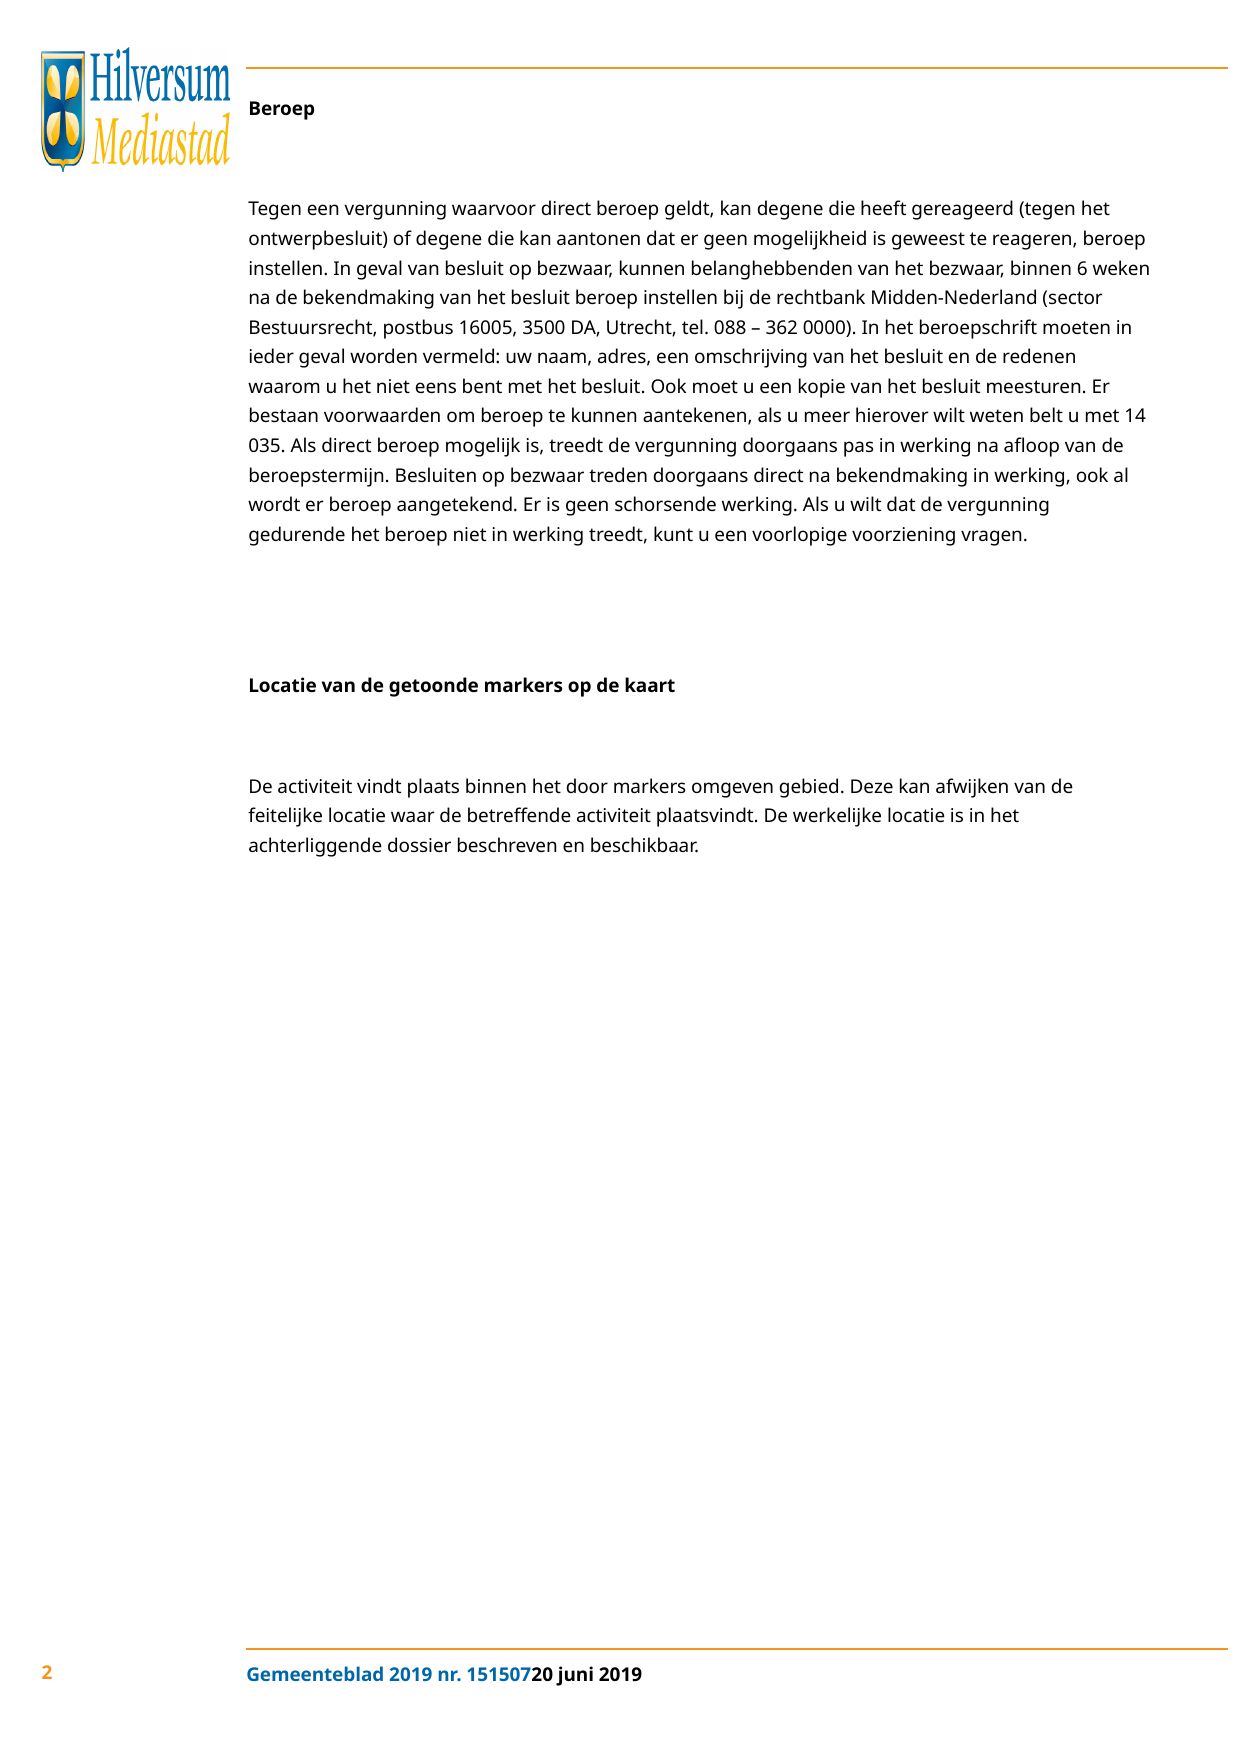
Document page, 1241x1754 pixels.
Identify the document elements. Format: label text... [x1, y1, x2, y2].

text Tegen een vergunning waarvoor direct beroep geldt, kan degene die heeft gereageerd (tegen het ontwerpbesluit) of degene die kan aantonen dat er geen mogelijkheid is geweest te reageren, beroep instellen. In geval van besluit op bezwaar, kunnen belanghebbenden van het bezwaar, binnen 6 weken na de bekendmaking van het besluit beroep instellen bij de rechtbank Midden-Nederland (sector Bestuursrecht, postbus 16005, 3500 DA, Utrecht, tel. 088 – 362 0000). In het beroepschrift moeten in ieder geval worden vermeld: uw naam, adres, een omschrijving van het besluit en de redenen waarom u het niet eens bent met het besluit. Ook moet u een kopie van het besluit meesturen. Er bestaan voorwaarden om beroep te kunnen aantekenen, als u meer hierover wilt weten belt u met 14 035. Als direct beroep mogelijk is, treedt de vergunning doorgaans pas in werking na afloop van de beroepstermijn. Besluiten op bezwaar treden doorgaans direct na bekendmaking in werking, ook al wordt er beroep aangetekend. Er is geen schorsende werking. Als u wilt dat de vergunning gedurende het beroep niet in werking treedt, kunt u een voorlopige voorziening vragen. [248, 196, 1152, 547]
picture [41, 47, 231, 172]
text Beroep [248, 95, 1152, 121]
text Locatie van de getoonde markers op de kaart [248, 672, 1152, 698]
text De activiteit vindt plaats binnen het door markers omgeven gebied. Deze kan afwijken van de feitelijke locatie waar de betreffende activiteit plaatsvindt. De werkelijke locatie is in het achterliggende dossier beschreven en beschikbaar. [248, 773, 1152, 858]
